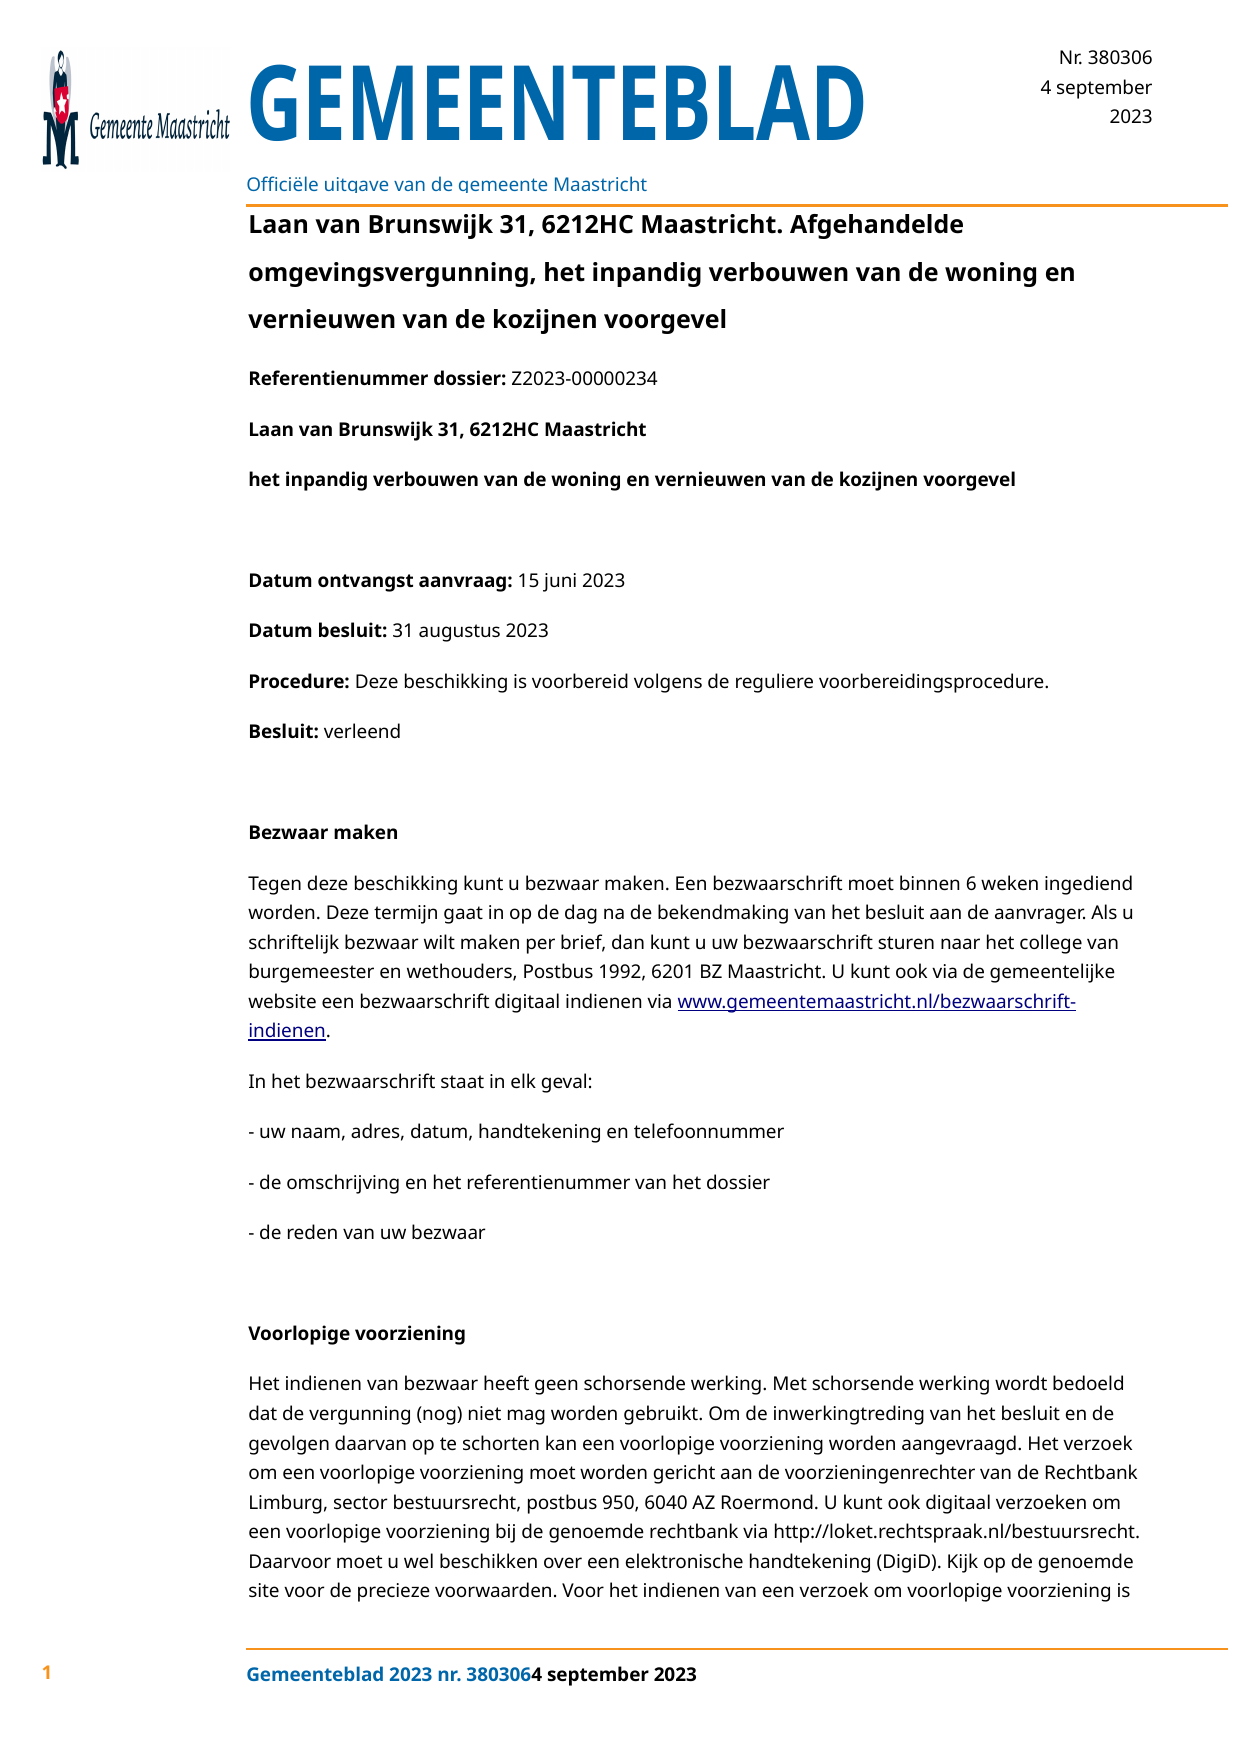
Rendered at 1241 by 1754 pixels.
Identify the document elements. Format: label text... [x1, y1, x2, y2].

text Laan van Brunswijk 31, 6212HC Maastricht. Afgehandelde omgevingsvergunning, het inpandig verbouwen van de woning en vernieuwen van de kozijnen voorgevel [248, 207, 1152, 336]
text Voorlopige voorziening [248, 1320, 1152, 1346]
text Besluit: verleend [248, 718, 1152, 744]
text Datum ontvangst aanvraag: 15 juni 2023 [248, 567, 1152, 593]
text Tegen deze beschikking kunt u bezwaar maken. Een bezwaarschrift moet binnen 6 weken ingediend worden. Deze termijn gaat in op de dag na de bekendmaking van het besluit aan de aanvrager. Als u schriftelijk bezwaar wilt maken per brief, dan kunt u uw bezwaarschrift sturen naar het college van burgemeester en wethouders, Postbus 1992, 6201 BZ Maastricht. U kunt ook via de gemeentelijke website een bezwaarschrift digitaal indienen via www.gemeentemaastricht.nl/bezwaarschrift-indienen. [248, 870, 1152, 1043]
text - de omschrijving en het referentienummer van het dossier [248, 1169, 1152, 1194]
text Datum besluit: 31 augustus 2023 [248, 618, 1152, 643]
text Procedure: Deze beschikking is voorbereid volgens de reguliere voorbereidingsprocedure. [248, 668, 1152, 694]
text Het indienen van bezwaar heeft geen schorsende werking. Met schorsende werking wordt bedoeld dat de vergunning (nog) niet mag worden gebruikt. Om de inwerkingtreding van het besluit en de gevolgen daarvan op te schorten kan een voorlopige voorziening worden aangevraagd. Het verzoek om een voorlopige voorziening moet worden gericht aan de voorzieningenrechter van de Rechtbank Limburg, sector bestuursrecht, postbus 950, 6040 AZ Roermond. U kunt ook digitaal verzoeken om een voorlopige voorziening bij de genoemde rechtbank via http://loket.rechtspraak.nl/bestuursrecht. Daarvoor moet u wel beschikken over een elektronische handtekening (DigiD). Kijk op de genoemde site voor de precieze voorwaarden. Voor het indienen van een verzoek om voorlopige voorziening is [248, 1371, 1152, 1603]
text - de reden van uw bezwaar [248, 1219, 1152, 1245]
picture [41, 47, 231, 172]
text - uw naam, adres, datum, handtekening en telefoonnummer [248, 1118, 1152, 1144]
text In het bezwaarschrift staat in elk geval: [248, 1068, 1152, 1094]
text Referentienummer dossier: Z2023-00000234 [248, 366, 1152, 391]
text Bezwaar maken [248, 819, 1152, 845]
text het inpandig verbouwen van de woning en vernieuwen van de kozijnen voorgevel [248, 466, 1152, 492]
text Laan van Brunswijk 31, 6212HC Maastricht [248, 416, 1152, 442]
